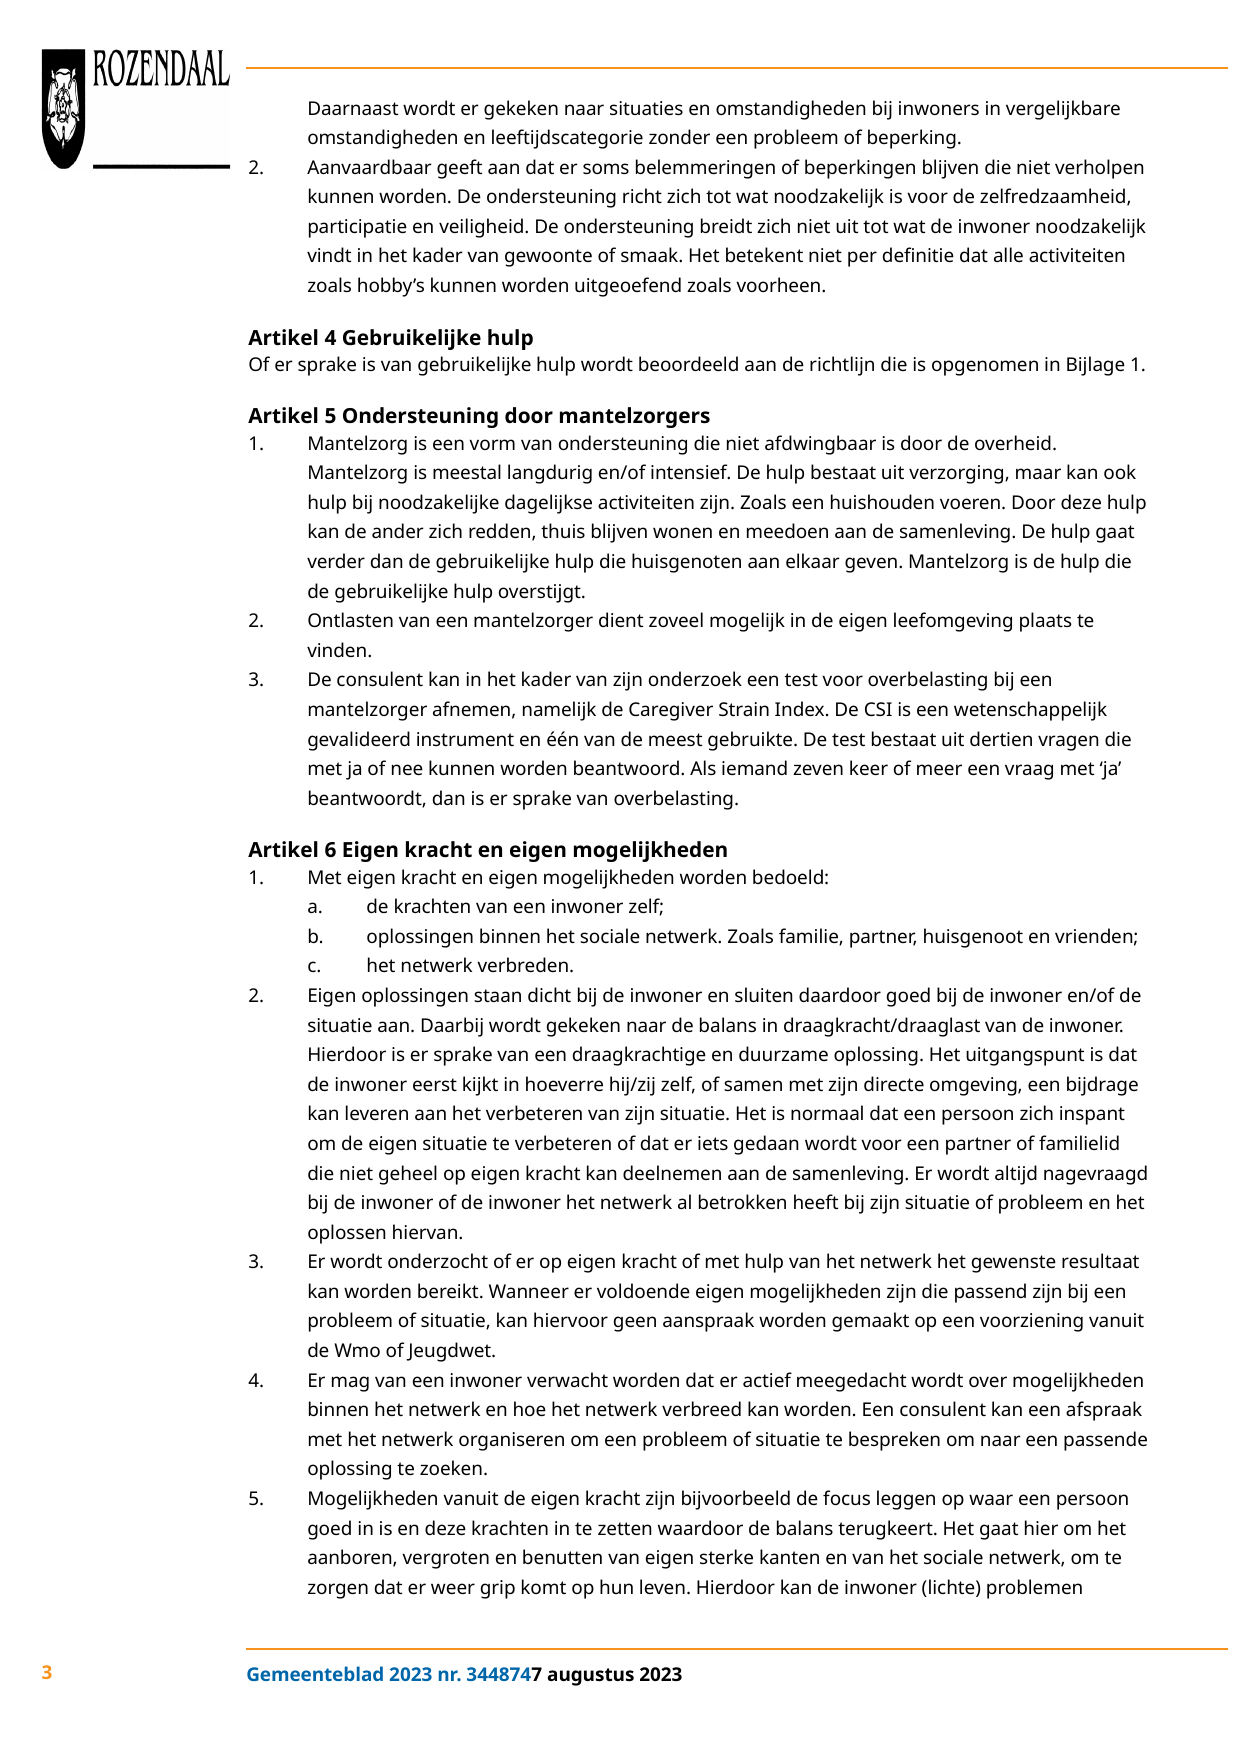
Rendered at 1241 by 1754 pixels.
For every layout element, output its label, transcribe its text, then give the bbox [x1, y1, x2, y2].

list De consulent kan in het kader van zijn onderzoek een test voor overbelasting bij een mantelzorger afnemen, namelijk de Caregiver Strain Index. De CSI is een wetenschappelijk gevalideerd instrument en één van de meest gebruikte. De test bestaat uit dertien vragen die met ja of nee kunnen worden beantwoord. Als iemand zeven keer of meer een vraag met ‘ja’ beantwoordt, dan is er sprake van overbelasting. [248, 667, 1152, 811]
text Artikel 4 Gebruikelijke hulp [248, 323, 1152, 351]
picture [41, 47, 231, 172]
list Mantelzorg is een vorm van ondersteuning die niet afdwingbaar is door de overheid. Mantelzorg is meestal langdurig en/of intensief. De hulp bestaat uit verzorging, maar kan ook hulp bij noodzakelijke dagelijkse activiteiten zijn. Zoals een huishouden voeren. Door deze hulp kan de ander zich redden, thuis blijven wonen en meedoen aan de samenleving. De hulp gaat verder dan de gebruikelijke hulp die huisgenoten aan elkaar geven. Mantelzorg is de hulp die de gebruikelijke hulp overstijgt. [248, 430, 1152, 604]
list Met eigen kracht en eigen mogelijkheden worden bedoeld: [248, 864, 1152, 889]
list Er mag van een inwoner verwacht worden dat er actief meegedacht wordt over mogelijkheden binnen het netwerk en hoe het netwerk verbreed kan worden. Een consulent kan een afspraak met het netwerk organiseren om een probleem of situatie te bespreken om naar een passende oplossing te zoeken. [248, 1367, 1152, 1481]
list Ontlasten van een mantelzorger dient zoveel mogelijk in de eigen leefomgeving plaats te vinden. [248, 607, 1152, 663]
list het netwerk verbreden. [307, 953, 1152, 978]
list oplossingen binnen het sociale netwerk. Zoals familie, partner, huisgenoot en vrienden; [307, 923, 1152, 949]
text Artikel 5 Ondersteuning door mantelzorgers [248, 402, 1152, 430]
list Daarnaast wordt er gekeken naar situaties en omstandigheden bij inwoners in vergelijkbare omstandigheden en leeftijdscategorie zonder een probleem of beperking. [248, 95, 1152, 150]
list Mogelijkheden vanuit de eigen kracht zijn bijvoorbeeld de focus leggen op waar een persoon goed in is en deze krachten in te zetten waardoor de balans terugkeert. Het gaat hier om het aanboren, vergroten en benutten van eigen sterke kanten en van het sociale netwerk, om te zorgen dat er weer grip komt op hun leven. Hierdoor kan de inwoner (lichte) problemen [248, 1485, 1152, 1599]
list Er wordt onderzocht of er op eigen kracht of met hulp van het netwerk het gewenste resultaat kan worden bereikt. Wanneer er voldoende eigen mogelijkheden zijn die passend zijn bij een probleem of situatie, kan hiervoor geen aanspraak worden gemaakt op een voorziening vanuit de Wmo of Jeugdwet. [248, 1248, 1152, 1363]
text Of er sprake is van gebruikelijke hulp wordt beoordeeld aan de richtlijn die is opgenomen in Bijlage 1. [248, 351, 1152, 377]
text Artikel 6 Eigen kracht en eigen mogelijkheden [248, 835, 1152, 864]
list Aanvaardbaar geeft aan dat er soms belemmeringen of beperkingen blijven die niet verholpen kunnen worden. De ondersteuning richt zich tot wat noodzakelijk is voor de zelfredzaamheid, participatie en veiligheid. De ondersteuning breidt zich niet uit tot wat de inwoner noodzakelijk vindt in het kader van gewoonte of smaak. Het betekent niet per definitie dat alle activiteiten zoals hobby’s kunnen worden uitgeoefend zoals voorheen. [248, 154, 1152, 298]
list de krachten van een inwoner zelf; [307, 893, 1152, 919]
list Eigen oplossingen staan dicht bij de inwoner en sluiten daardoor goed bij de inwoner en/of de situatie aan. Daarbij wordt gekeken naar de balans in draagkracht/draaglast van de inwoner. Hierdoor is er sprake van een draagkrachtige en duurzame oplossing. Het uitgangspunt is dat de inwoner eerst kijkt in hoeverre hij/zij zelf, of samen met zijn directe omgeving, een bijdrage kan leveren aan het verbeteren van zijn situatie. Het is normaal dat een persoon zich inspant om de eigen situatie te verbeteren of dat er iets gedaan wordt voor een partner of familielid die niet geheel op eigen kracht kan deelnemen aan de samenleving. Er wordt altijd nagevraagd bij de inwoner of de inwoner het netwerk al betrokken heeft bij zijn situatie of probleem en het oplossen hiervan. [248, 982, 1152, 1244]
